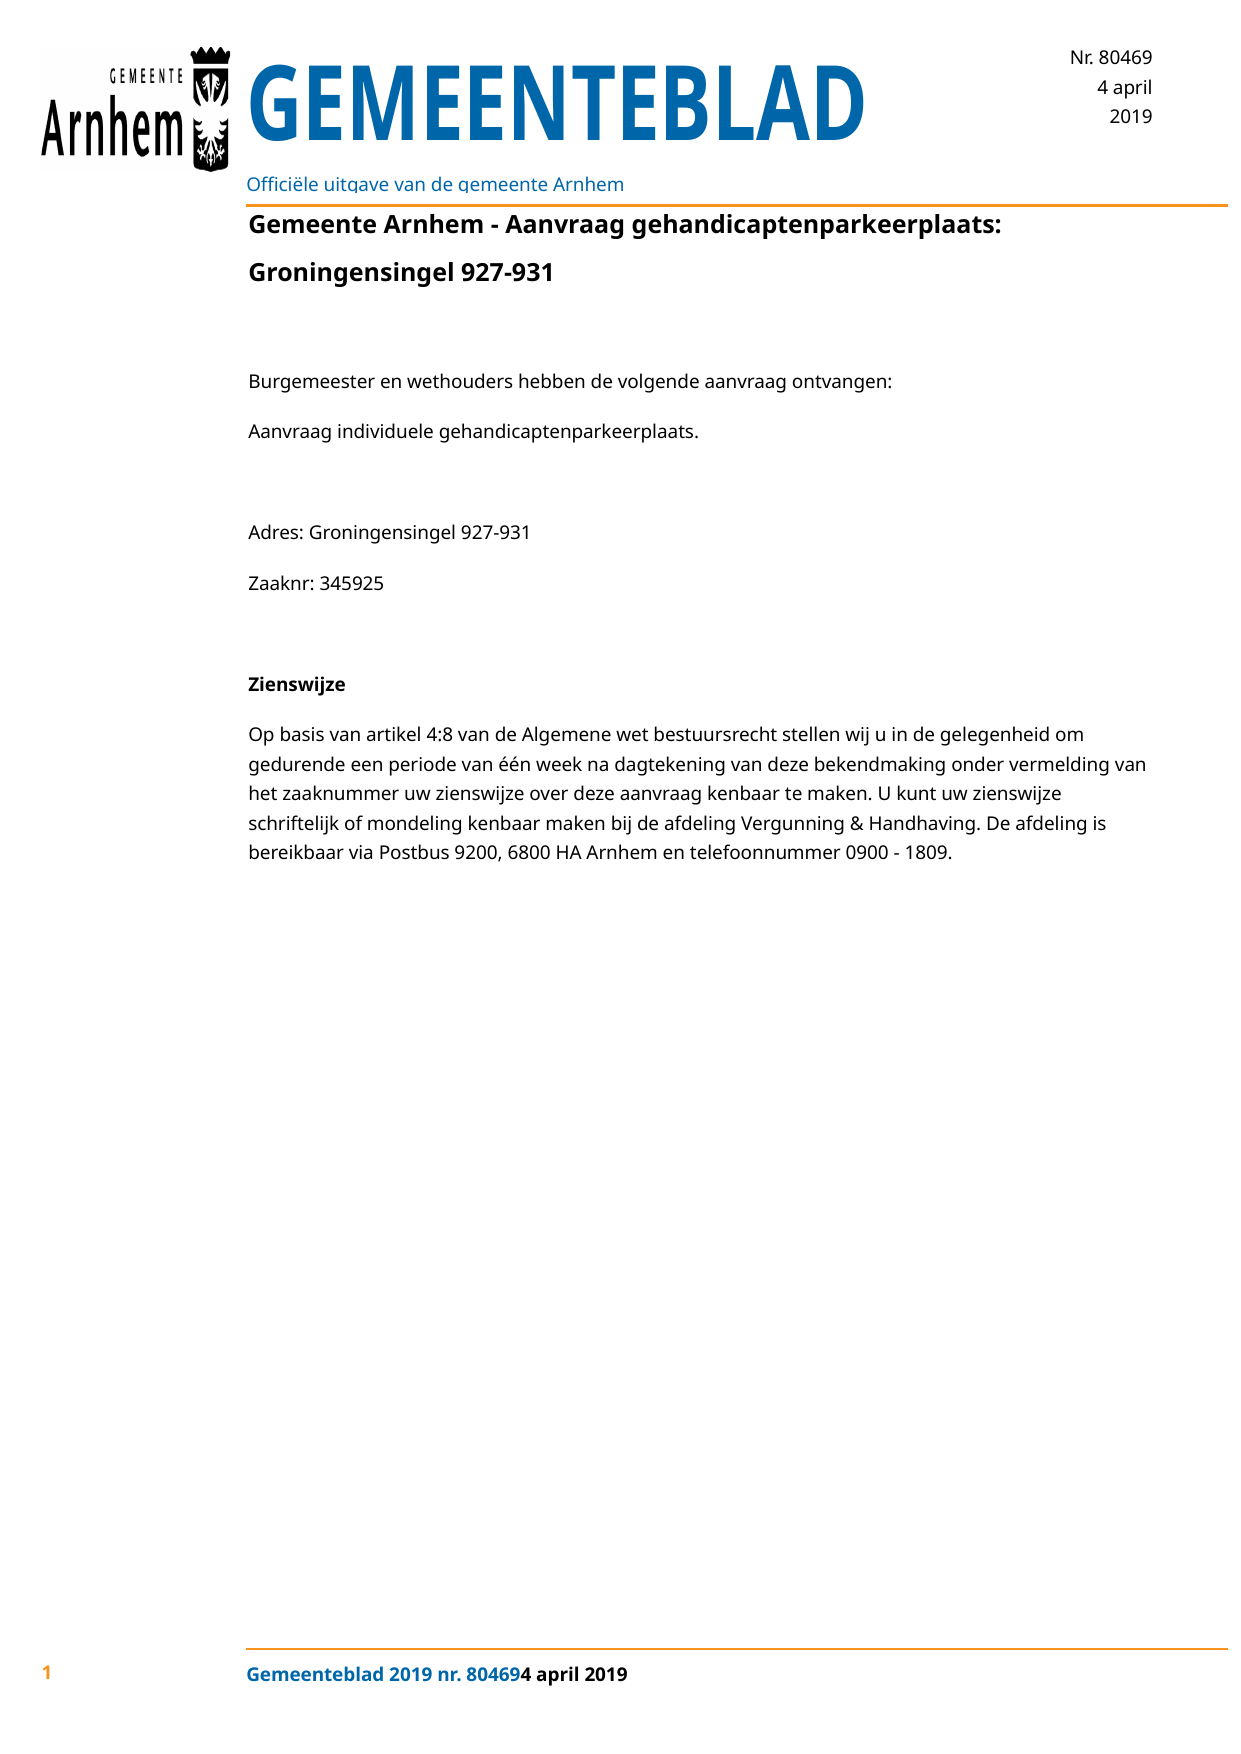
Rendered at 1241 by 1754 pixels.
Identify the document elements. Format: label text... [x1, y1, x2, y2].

text Op basis van artikel 4:8 van de Algemene wet bestuursrecht stellen wij u in de gelegenheid om gedurende een periode van één week na dagtekening van deze bekendmaking onder vermelding van het zaaknummer uw zienswijze over deze aanvraag kenbaar te maken. U kunt uw zienswijze schriftelijk of mondeling kenbaar maken bij de afdeling Vergunning & Handhaving. De afdeling is bereikbaar via Postbus 9200, 6800 HA Arnhem en telefoonnummer 0900 - 1809. [248, 721, 1152, 865]
text Zienswijze [248, 671, 1152, 697]
text Burgemeester en wethouders hebben de volgende aanvraag ontvangen: [248, 368, 1152, 394]
text Aanvraag individuele gehandicaptenparkeerplaats. [248, 419, 1152, 444]
text Adres: Groningensingel 927-931 [248, 519, 1152, 545]
picture [41, 47, 231, 172]
text Zaaknr: 345925 [248, 570, 1152, 596]
text Gemeente Arnhem - Aanvraag gehandicaptenparkeerplaats: Groningensingel 927-931 [248, 207, 1152, 288]
